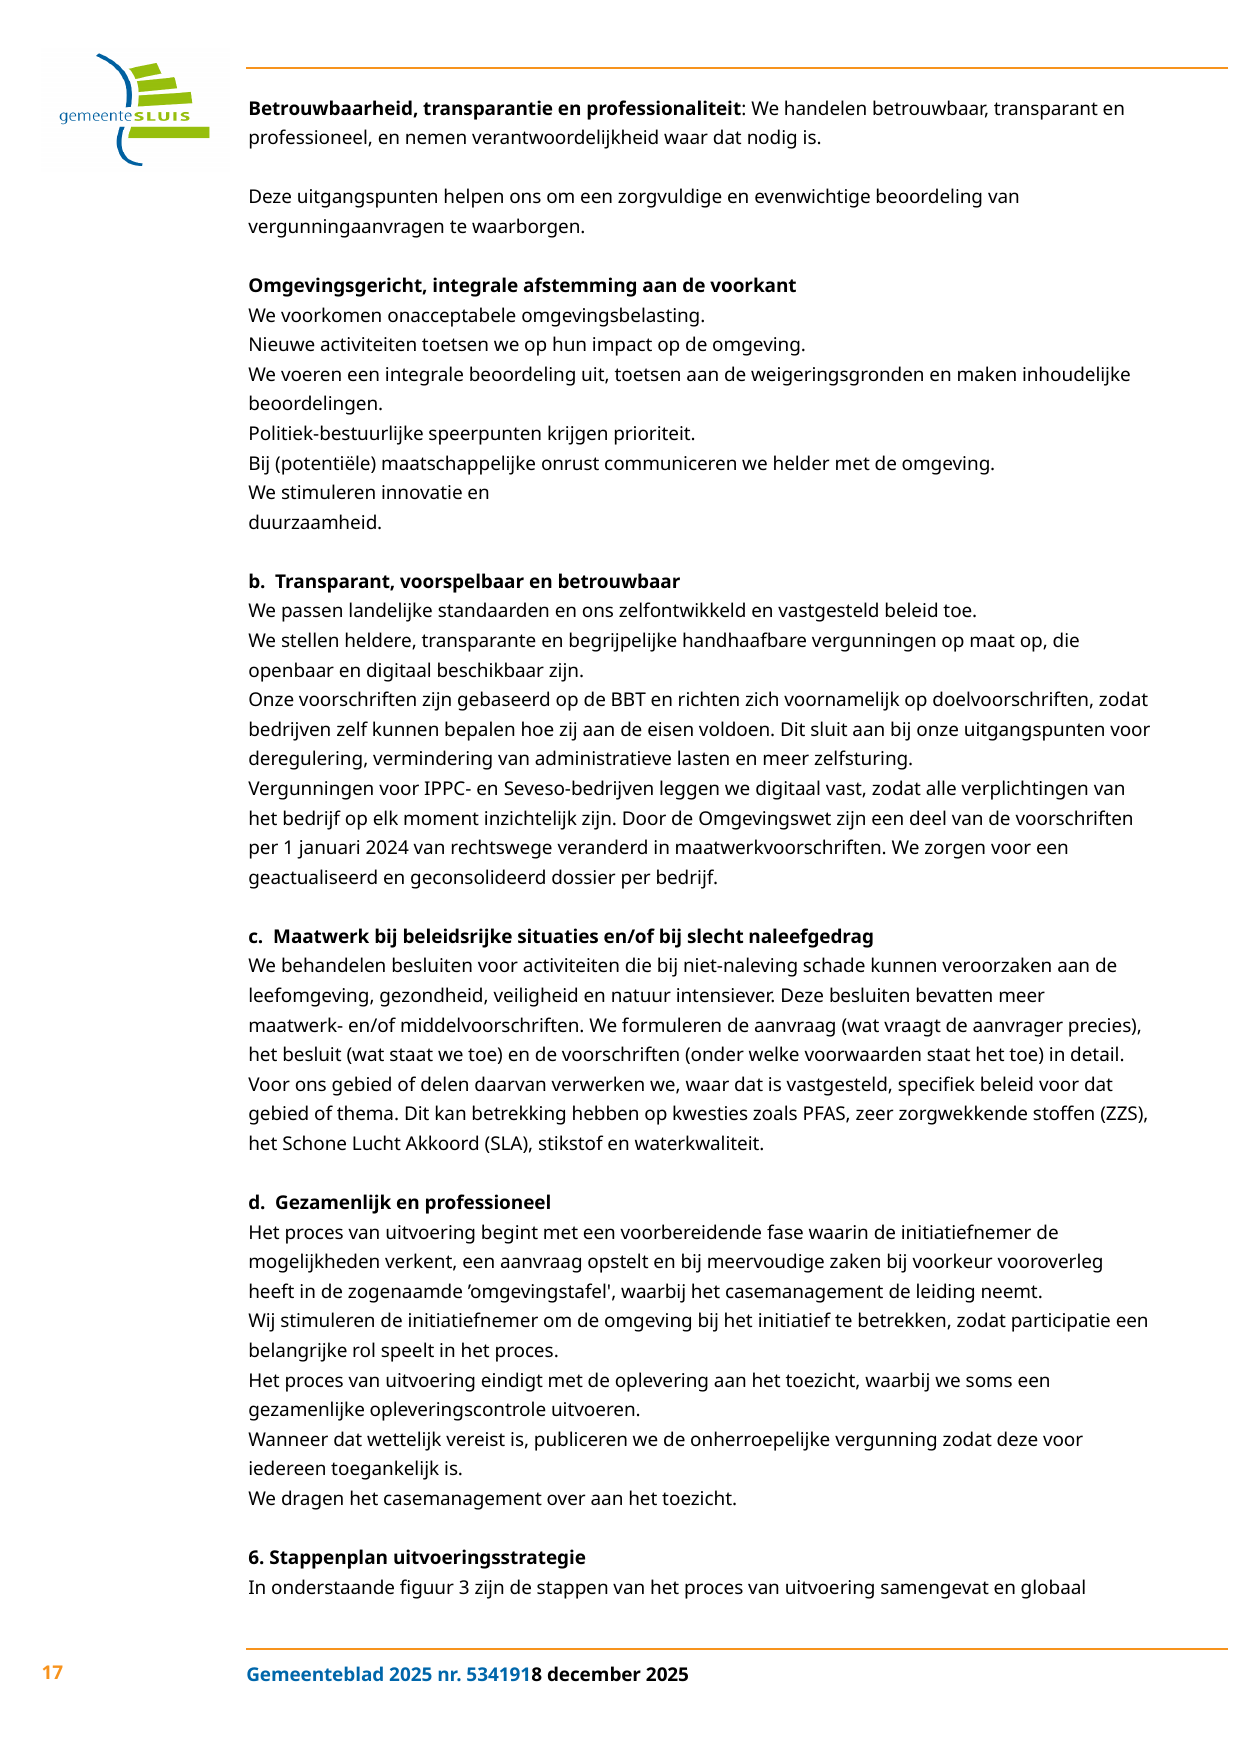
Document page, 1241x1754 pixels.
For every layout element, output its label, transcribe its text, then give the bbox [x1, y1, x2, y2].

text We voeren een integrale beoordeling uit, toetsen aan de weigeringsgronden en maken inhoudelijke beoordelingen. [248, 361, 1152, 416]
text Betrouwbaarheid, transparantie en professionaliteit: We handelen betrouwbaar, transparant en professioneel, en nemen verantwoordelijkheid waar dat nodig is. [248, 95, 1152, 150]
text Wij stimuleren de initiatiefnemer om de omgeving bij het initiatief te betrekken, zodat participatie een belangrijke rol speelt in het proces. [248, 1308, 1152, 1363]
text We voorkomen onacceptabele omgevingsbelasting. [248, 302, 1152, 328]
text Omgevingsgericht, integrale afstemming aan de voorkant [248, 272, 1152, 298]
text Politiek-bestuurlijke speerpunten krijgen prioriteit. [248, 420, 1152, 446]
text We behandelen besluiten voor activiteiten die bij niet-naleving schade kunnen veroorzaken aan de leefomgeving, gezondheid, veiligheid en natuur intensiever. Deze besluiten bevatten meer maatwerk- en/of middelvoorschriften. We formuleren de aanvraag (wat vraagt de aanvrager precies), het besluit (wat staat we toe) en de voorschriften (onder welke voorwaarden staat het toe) in detail. [248, 953, 1152, 1067]
text Het proces van uitvoering eindigt met de oplevering aan het toezicht, waarbij we soms een gezamenlijke opleveringscontrole uitvoeren. [248, 1367, 1152, 1422]
text We passen landelijke standaarden en ons zelfontwikkeld en vastgesteld beleid toe. [248, 598, 1152, 623]
text c. Maatwerk bij beleidsrijke situaties en/of bij slecht naleefgedrag [248, 923, 1152, 949]
text We stellen heldere, transparante en begrijpelijke handhaafbare vergunningen op maat op, die openbaar en digitaal beschikbaar zijn. [248, 627, 1152, 683]
text In onderstaande figuur 3 zijn de stappen van het proces van uitvoering samengevat en globaal [248, 1574, 1152, 1600]
text Nieuwe activiteiten toetsen we op hun impact op de omgeving. [248, 331, 1152, 357]
text We stimuleren innovatie en duurzaamheid. [248, 479, 1152, 535]
text Bij (potentiële) maatschappelijke onrust communiceren we helder met de omgeving. [248, 450, 1152, 476]
text Onze voorschriften zijn gebaseerd op de BBT en richten zich voornamelijk op doelvoorschriften, zodat bedrijven zelf kunnen bepalen hoe zij aan de eisen voldoen. Dit sluit aan bij onze uitgangspunten voor deregulering, vermindering van administratieve lasten en meer zelfsturing. [248, 686, 1152, 771]
text Het proces van uitvoering begint met een voorbereidende fase waarin de initiatiefnemer de mogelijkheden verkent, een aanvraag opstelt en bij meervoudige zaken bij voorkeur vooroverleg heeft in de zogenaamde ’omgevingstafel', waarbij het casemanagement de leiding neemt. [248, 1219, 1152, 1304]
text Deze uitgangspunten helpen ons om een zorgvuldige en evenwichtige beoordeling van vergunningaanvragen te waarborgen. [248, 183, 1152, 239]
text d. Gezamenlijk en professioneel [248, 1189, 1152, 1215]
text Voor ons gebied of delen daarvan verwerken we, waar dat is vastgesteld, specifiek beleid voor dat gebied of thema. Dit kan betrekking hebben op kwesties zoals PFAS, zeer zorgwekkende stoffen (ZZS), het Schone Lucht Akkoord (SLA), stikstof en waterkwaliteit. [248, 1071, 1152, 1156]
text b. Transparant, voorspelbaar en betrouwbaar [248, 568, 1152, 594]
text 6. Stappenplan uitvoeringsstrategie [248, 1544, 1152, 1570]
text Vergunningen voor IPPC- en Seveso-bedrijven leggen we digitaal vast, zodat alle verplichtingen van het bedrijf op elk moment inzichtelijk zijn. Door de Omgevingswet zijn een deel van de voorschriften per 1 januari 2024 van rechtswege veranderd in maatwerkvoorschriften. We zorgen voor een geactualiseerd en geconsolideerd dossier per bedrijf. [248, 775, 1152, 890]
picture [41, 47, 231, 172]
text Wanneer dat wettelijk vereist is, publiceren we de onherroepelijke vergunning zodat deze voor iedereen toegankelijk is. [248, 1426, 1152, 1481]
text We dragen het casemanagement over aan het toezicht. [248, 1485, 1152, 1511]
